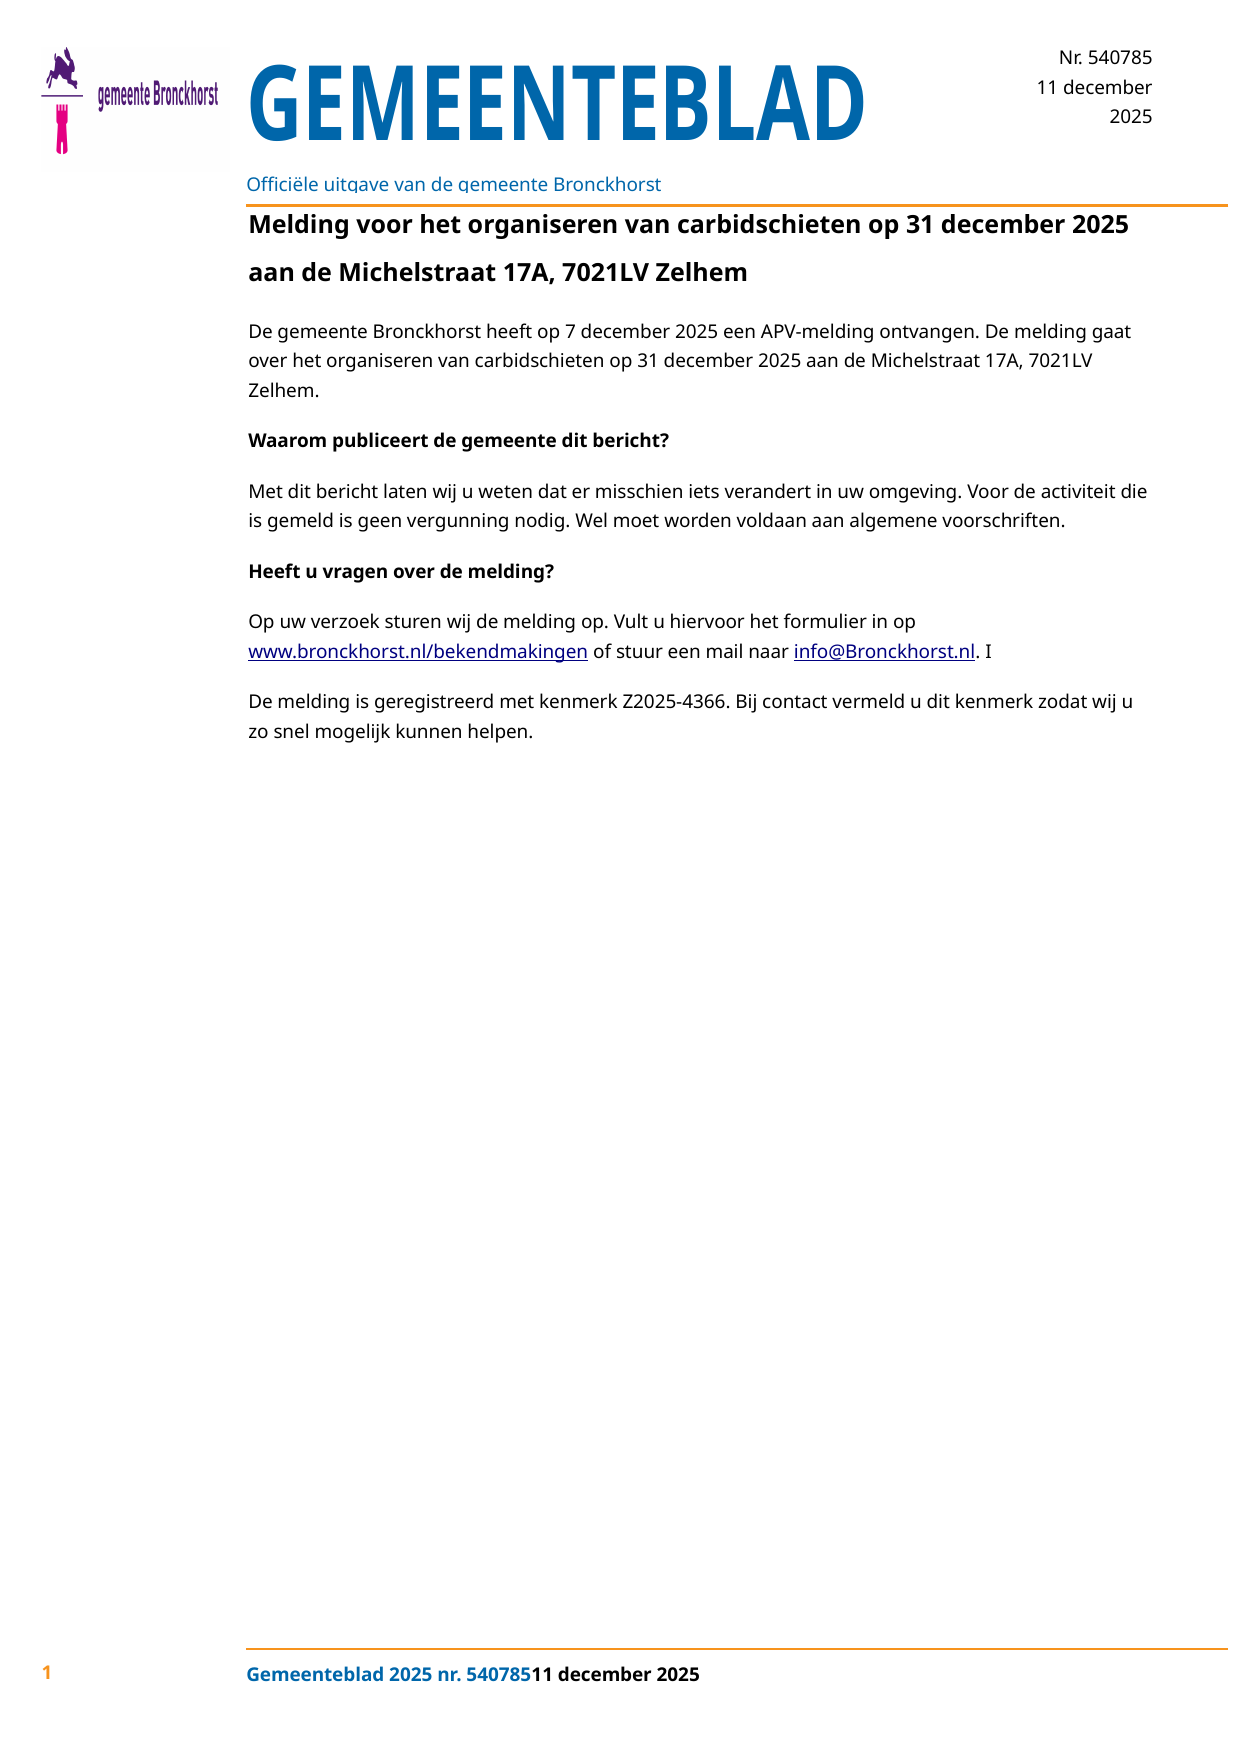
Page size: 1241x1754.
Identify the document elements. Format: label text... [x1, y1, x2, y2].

text De melding is geregistreerd met kenmerk Z2025-4366. Bij contact vermeld u dit kenmerk zodat wij u zo snel mogelijk kunnen helpen. [248, 688, 1152, 744]
text De gemeente Bronckhorst heeft op 7 december 2025 een APV-melding ontvangen. De melding gaat over het organiseren van carbidschieten op 31 december 2025 aan de Michelstraat 17A, 7021LV Zelhem. [248, 318, 1152, 403]
text Met dit bericht laten wij u weten dat er misschien iets verandert in uw omgeving. Voor de activiteit die is gemeld is geen vergunning nodig. Wel moet worden voldaan aan algemene voorschriften. [248, 478, 1152, 533]
text Op uw verzoek sturen wij de melding op. Vult u hiervoor het formulier in op www.bronckhorst.nl/bekendmakingen of stuur een mail naar info@Bronckhorst.nl. I [248, 608, 1152, 664]
picture [41, 47, 231, 172]
text Heeft u vragen over de melding? [248, 558, 1152, 584]
text Waarom publiceert de gemeente dit bericht? [248, 427, 1152, 453]
text Melding voor het organiseren van carbidschieten op 31 december 2025 aan de Michelstraat 17A, 7021LV Zelhem [248, 207, 1152, 288]
